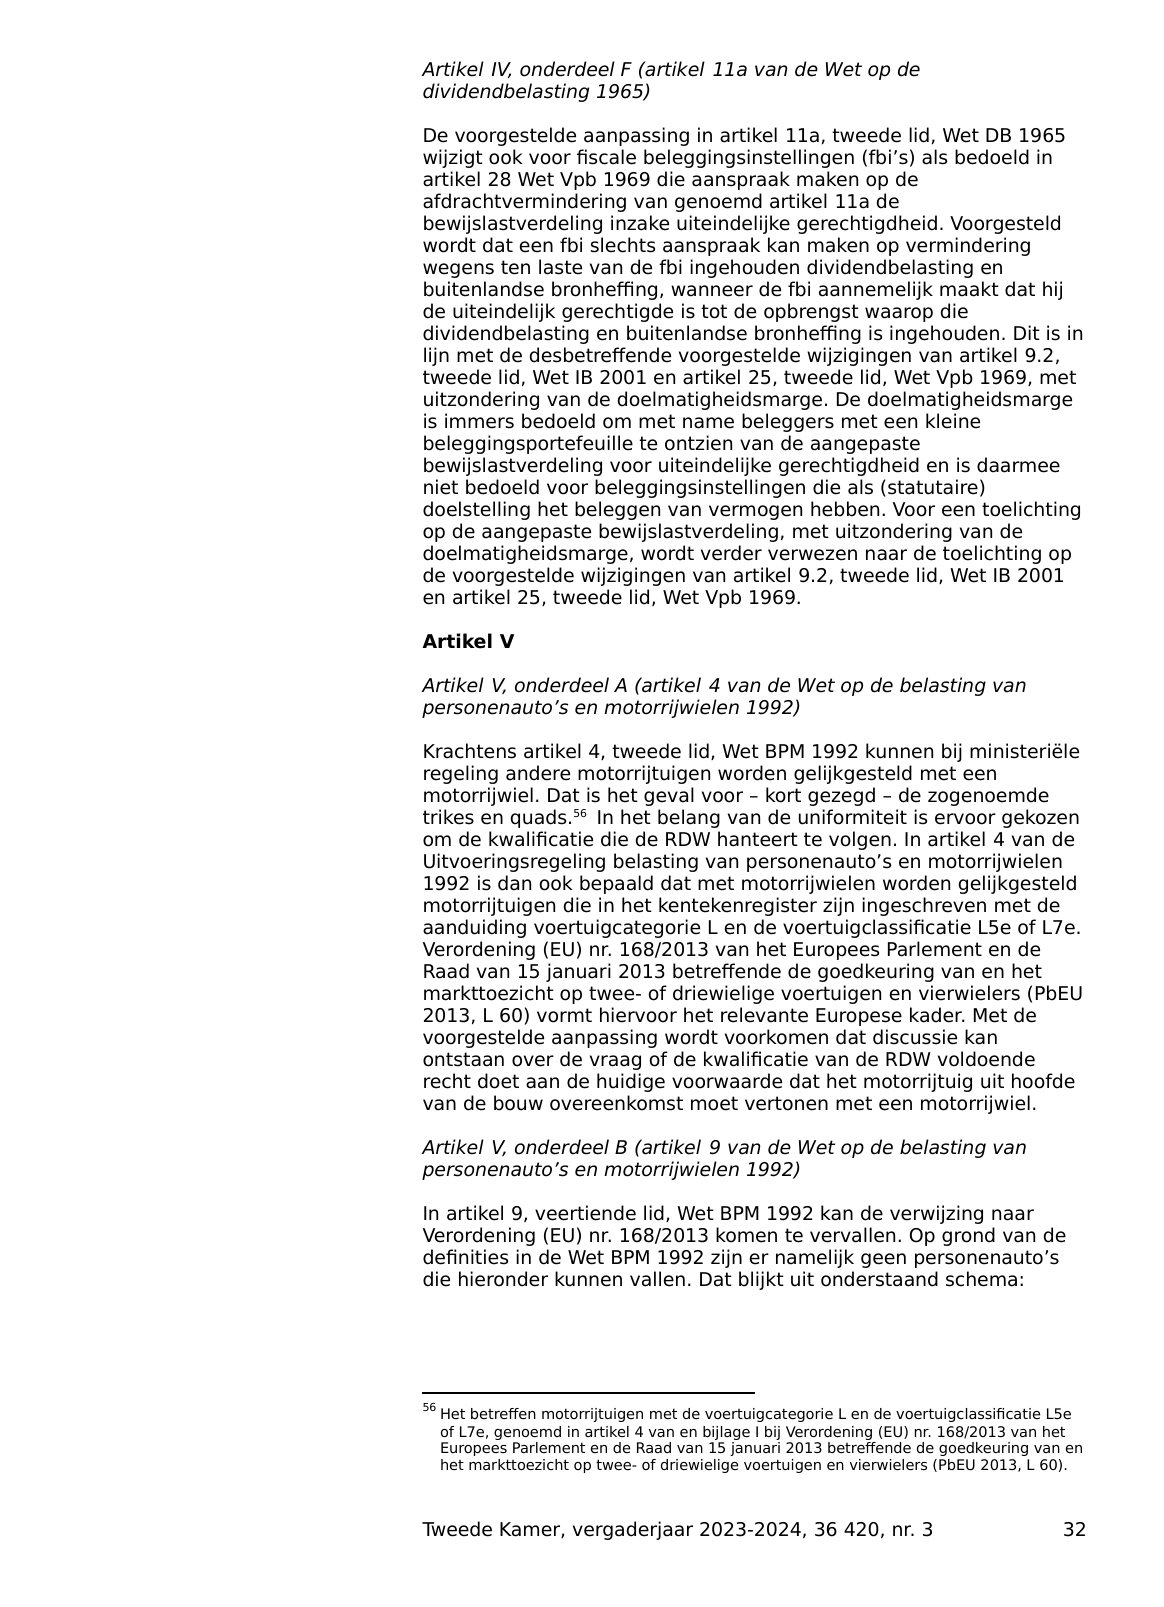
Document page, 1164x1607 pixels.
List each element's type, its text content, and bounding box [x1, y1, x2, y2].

text In artikel 9, veertiende lid, Wet BPM 1992 kan de verwijzing naar Verordening (EU) nr. 168/2013 komen te vervallen. Op grond van de definities in de Wet BPM 1992 zijn er namelijk geen personenauto’s die hieronder kunnen vallen. Dat blijkt uit onderstaand schema: [422, 1203, 1087, 1291]
text De voorgestelde aanpassing in artikel 11a, tweede lid, Wet DB 1965 wijzigt ook voor fiscale beleggingsinstellingen (fbi’s) als bedoeld in artikel 28 Wet Vpb 1969 die aanspraak maken op de afdrachtvermindering van genoemd artikel 11a de bewijslastverdeling inzake uiteindelijke gerechtigdheid. Voorgesteld wordt dat een fbi slechts aanspraak kan maken op vermindering wegens ten laste van de fbi ingehouden dividendbelasting en buitenlandse bronheffing, wanneer de fbi aannemelijk maakt dat hij de uiteindelijk gerechtigde is tot de opbrengst waarop die dividendbelasting en buitenlandse bronheffing is ingehouden. Dit is in lijn met de desbetreffende voorgestelde wijzigingen van artikel 9.2, tweede lid, Wet IB 2001 en artikel 25, tweede lid, Wet Vpb 1969, met uitzondering van de doelmatigheidsmarge. De doelmatigheidsmarge is immers bedoeld om met name beleggers met een kleine beleggingsportefeuille te ontzien van de aangepaste bewijslastverdeling voor uiteindelijke gerechtigdheid en is daarmee niet bedoeld voor beleggingsinstellingen die als (statutaire) doelstelling het beleggen van vermogen hebben. Voor een toelichting op de aangepaste bewijslastverdeling, met uitzondering van de doelmatigheidsmarge, wordt verder verwezen naar de toelichting op de voorgestelde wijzigingen van artikel 9.2, tweede lid, Wet IB 2001 en artikel 25, tweede lid, Wet Vpb 1969. [422, 125, 1087, 609]
subtitle Artikel V, onderdeel B (artikel 9 van de Wet op de belasting van personenauto’s en motorrijwielen 1992) [422, 1137, 1087, 1181]
text Krachtens artikel 4, tweede lid, Wet BPM 1992 kunnen bij ministeriële regeling andere motorrijtuigen worden gelijkgesteld met een motorrijwiel. Dat is het geval voor – kort gezegd – de zogenoemde trikes en quads. In het belang van de uniformiteit is ervoor gekozen om de kwalificatie die de RDW hanteert te volgen. In artikel 4 van de Uitvoeringsregeling belasting van personenauto’s en motorrijwielen 1992 is dan ook bepaald dat met motorrijwielen worden gelijkgesteld motorrijtuigen die in het kentekenregister zijn ingeschreven met de aanduiding voertuigcategorie L en de voertuigclassificatie L5e of L7e. Verordening (EU) nr. 168/2013 van het Europees Parlement en de Raad van 15 januari 2013 betreffende de goedkeuring van en het markttoezicht op twee- of driewielige voertuigen en vierwielers (PbEU 2013, L 60) vormt hiervoor het relevante Europese kader. Met de voorgestelde aanpassing wordt voorkomen dat discussie kan ontstaan over de vraag of de kwalificatie van de RDW voldoende recht doet aan de huidige voorwaarde dat het motorrijtuig uit hoofde van de bouw overeenkomst moet vertonen met een motorrijwiel. [422, 741, 1087, 1115]
text Het betreffen motorrijtuigen met de voertuigcategorie L en de voertuigclassificatie L5e of L7e, genoemd in artikel 4 van en bijlage I bij Verordening (EU) nr. 168/2013 van het Europees Parlement en de Raad van 15 januari 2013 betreffende de goedkeuring van en het markttoezicht op twee- of driewielige voertuigen en vierwielers (PbEU 2013, L 60). [422, 1402, 1087, 1474]
subtitle Artikel V, onderdeel A (artikel 4 van de Wet op de belasting van personenauto’s en motorrijwielen 1992) [422, 675, 1087, 719]
subtitle Artikel IV, onderdeel F (artikel 11a van de Wet op de dividendbelasting 1965) [422, 59, 1087, 103]
subtitle Artikel V [422, 631, 1087, 653]
